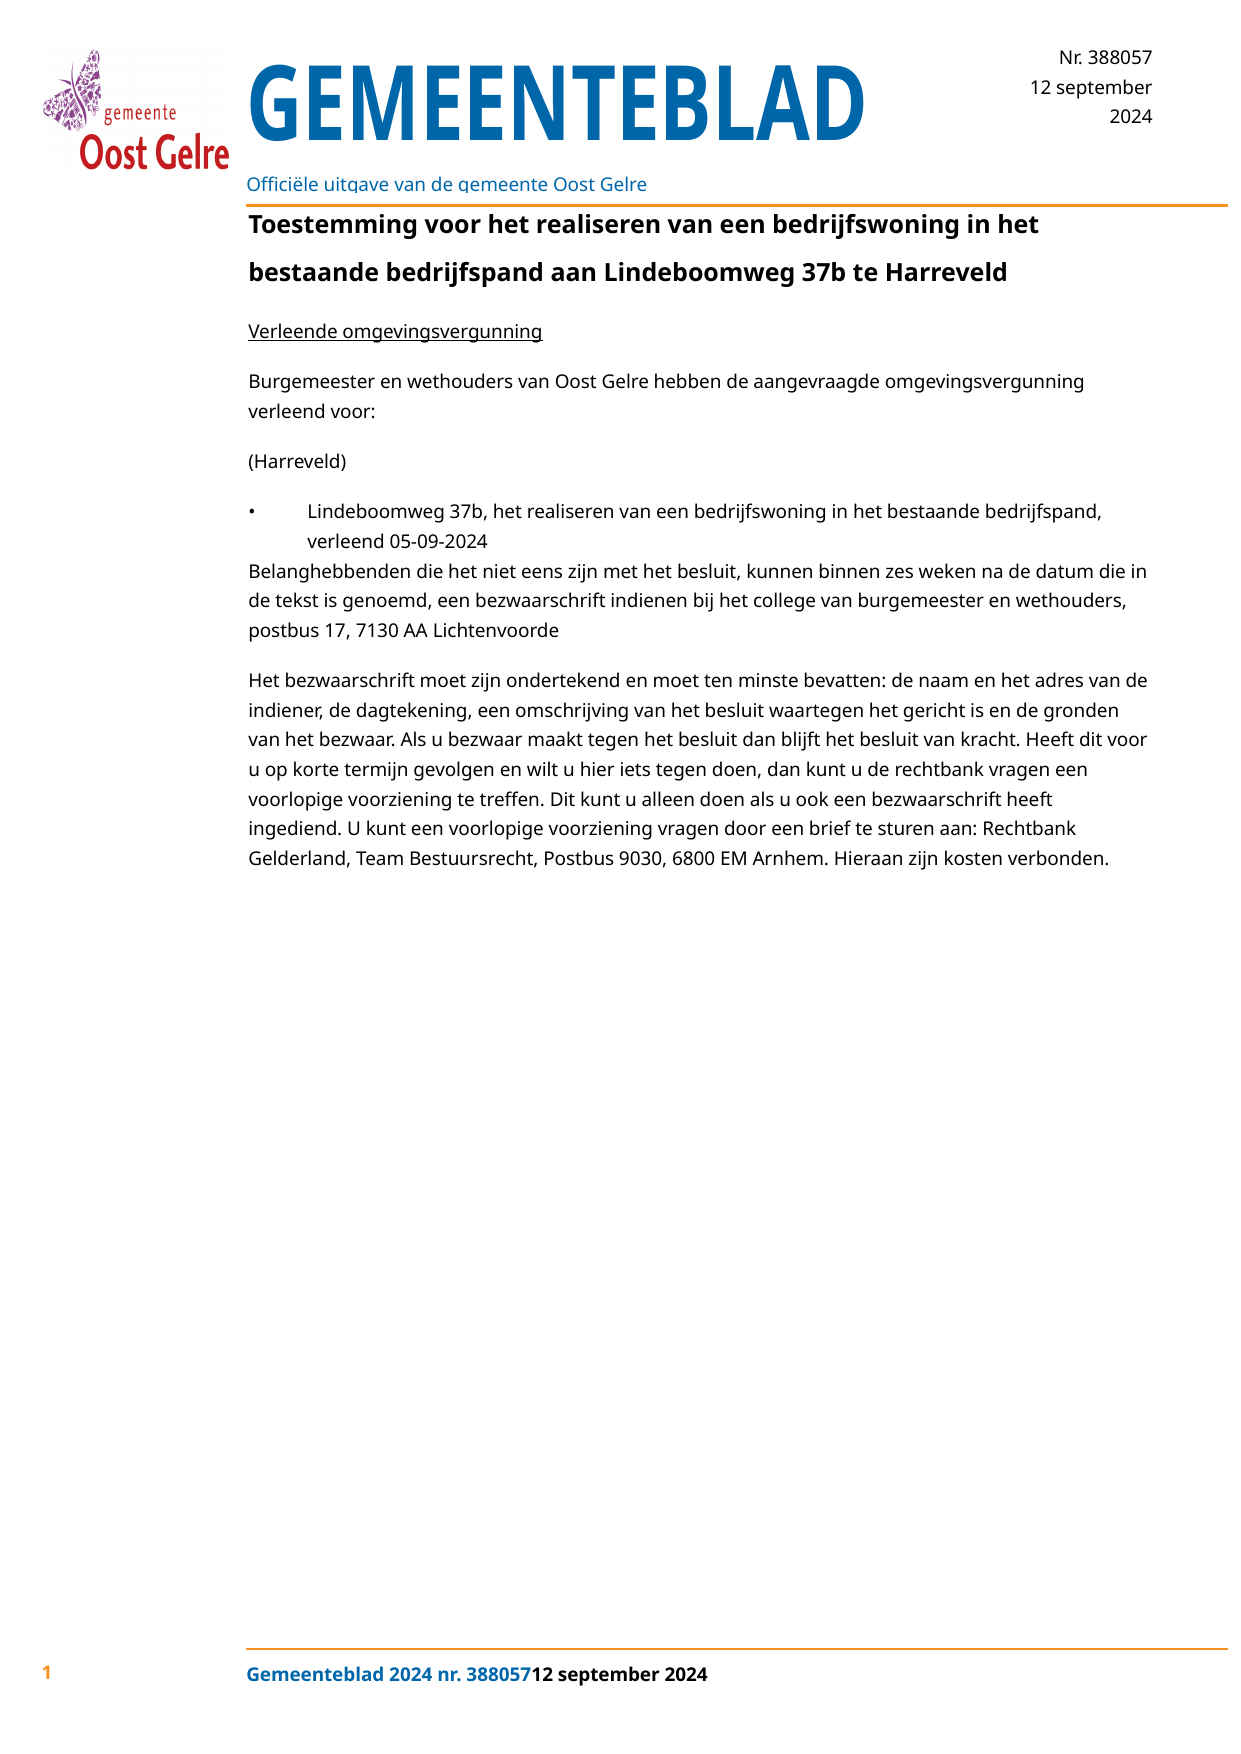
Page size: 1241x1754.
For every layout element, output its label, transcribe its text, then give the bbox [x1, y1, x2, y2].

text (Harreveld) [248, 448, 1152, 474]
text Toestemming voor het realiseren van een bedrijfswoning in het bestaande bedrijfspand aan Lindeboomweg 37b te Harreveld [248, 207, 1152, 288]
list Lindeboomweg 37b, het realiseren van een bedrijfswoning in het bestaande bedrijfspand, verleend 05-09-2024 [248, 499, 1152, 554]
text Verleende omgevingsvergunning [248, 318, 1152, 344]
text Belanghebbenden die het niet eens zijn met het besluit, kunnen binnen zes weken na de datum die in de tekst is genoemd, een bezwaarschrift indienen bij het college van burgemeester en wethouders, postbus 17, 7130 AA Lichtenvoorde [248, 558, 1152, 643]
text Burgemeester en wethouders van Oost Gelre hebben de aangevraagde omgevingsvergunning verleend voor: [248, 368, 1152, 424]
text Het bezwaarschrift moet zijn ondertekend en moet ten minste bevatten: de naam en het adres van de indiener, de dagtekening, een omschrijving van het besluit waartegen het gericht is en de gronden van het bezwaar. Als u bezwaar maakt tegen het besluit dan blijft het besluit van kracht. Heeft dit voor u op korte termijn gevolgen en wilt u hier iets tegen doen, dan kunt u de rechtbank vragen een voorlopige voorziening te treffen. Dit kunt u alleen doen als u ook een bezwaarschrift heeft ingediend. U kunt een voorlopige voorziening vragen door een brief te sturen aan: Rechtbank Gelderland, Team Bestuursrecht, Postbus 9030, 6800 EM Arnhem. Hieraan zijn kosten verbonden. [248, 667, 1152, 871]
picture [41, 47, 231, 172]
